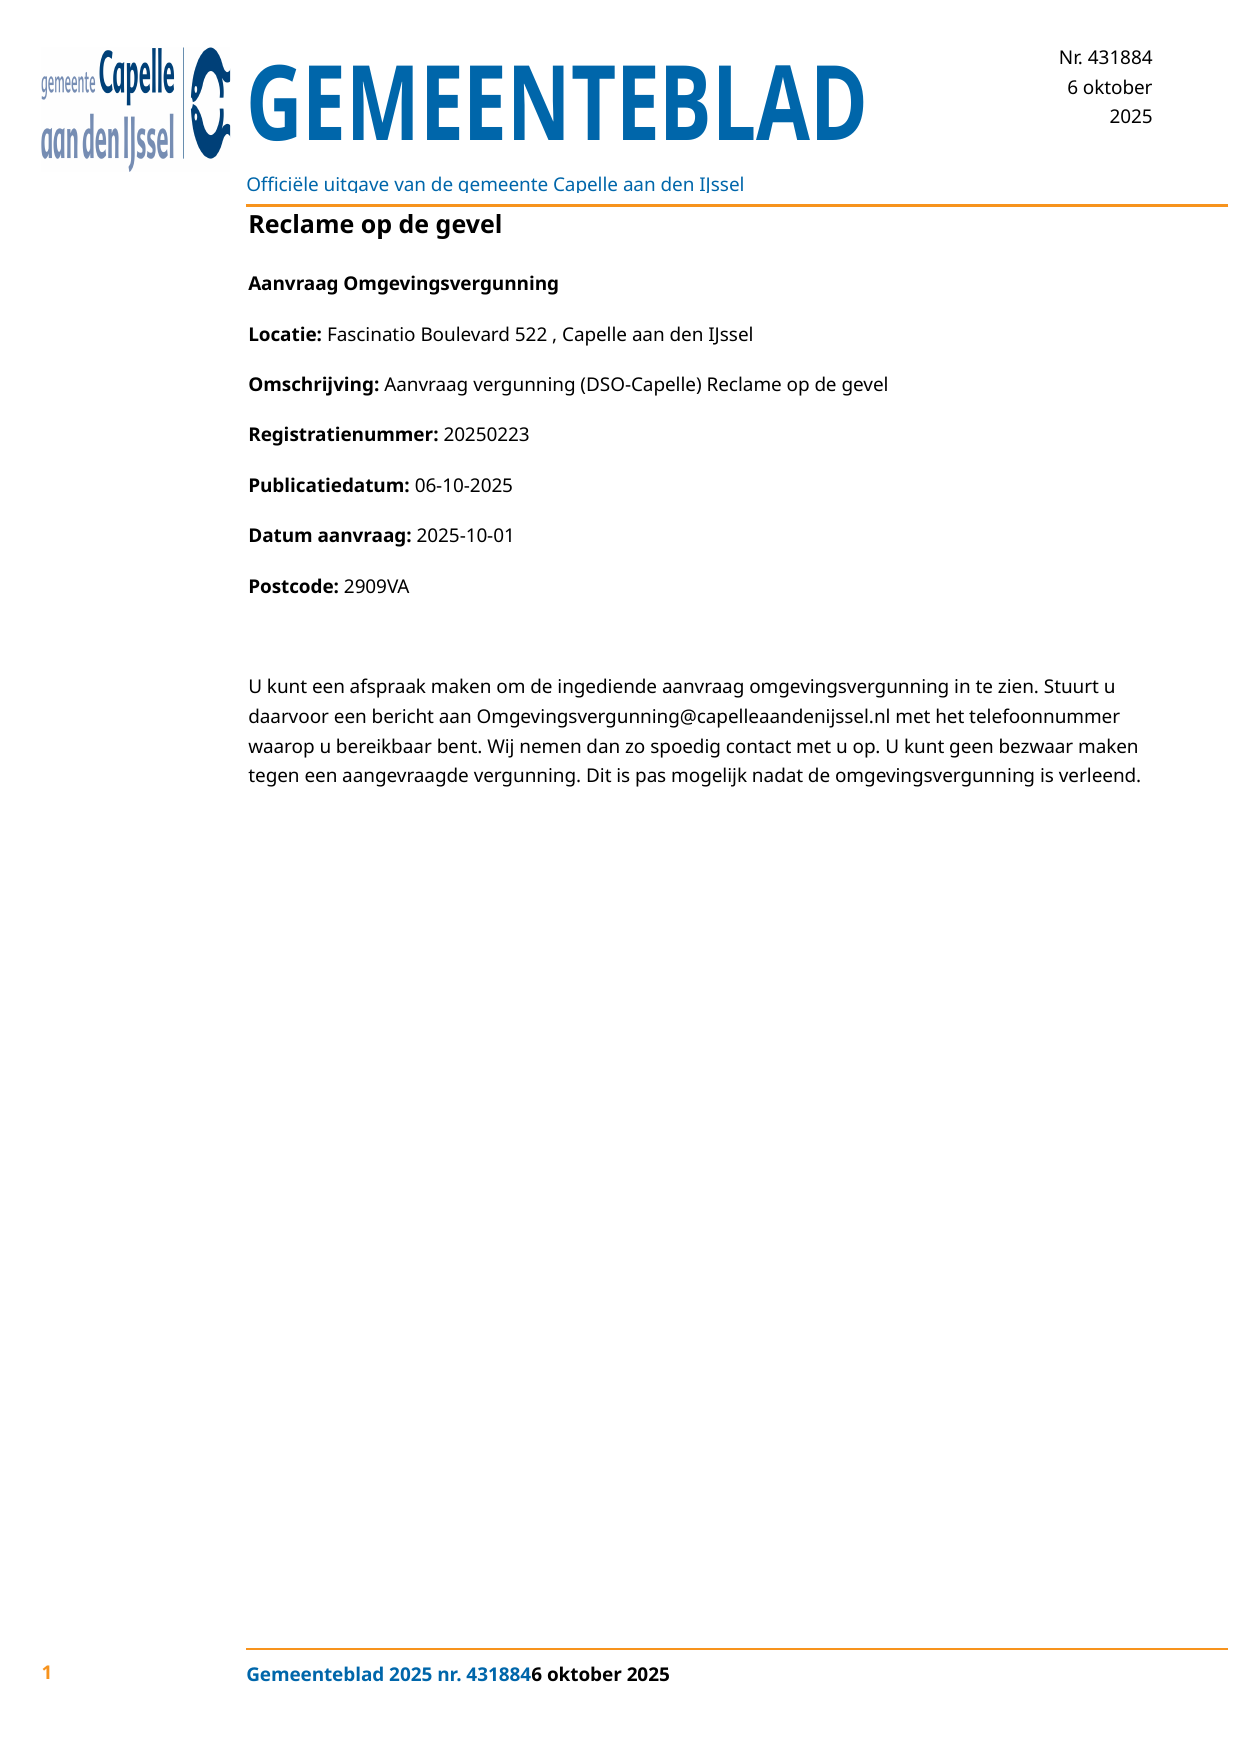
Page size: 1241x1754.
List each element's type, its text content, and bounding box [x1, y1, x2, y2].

text U kunt een afspraak maken om de ingediende aanvraag omgevingsvergunning in te zien. Stuurt u daarvoor een bericht aan Omgevingsvergunning@capelleaandenijssel.nl met het telefoonnummer waarop u bereikbaar bent. Wij nemen dan zo spoedig contact met u op. U kunt geen bezwaar maken tegen een aangevraagde vergunning. Dit is pas mogelijk nadat de omgevingsvergunning is verleend. [248, 674, 1152, 788]
text Reclame op de gevel [248, 207, 1152, 241]
text Publicatiedatum: 06-10-2025 [248, 472, 1152, 498]
text Postcode: 2909VA [248, 573, 1152, 598]
text Datum aanvraag: 2025-10-01 [248, 522, 1152, 548]
picture [41, 47, 231, 172]
text Registratienummer: 20250223 [248, 422, 1152, 447]
text Locatie: Fascinatio Boulevard 522 , Capelle aan den IJssel [248, 321, 1152, 346]
text Aanvraag Omgevingsvergunning [248, 270, 1152, 296]
text Omschrijving: Aanvraag vergunning (DSO-Capelle) Reclame op de gevel [248, 371, 1152, 397]
